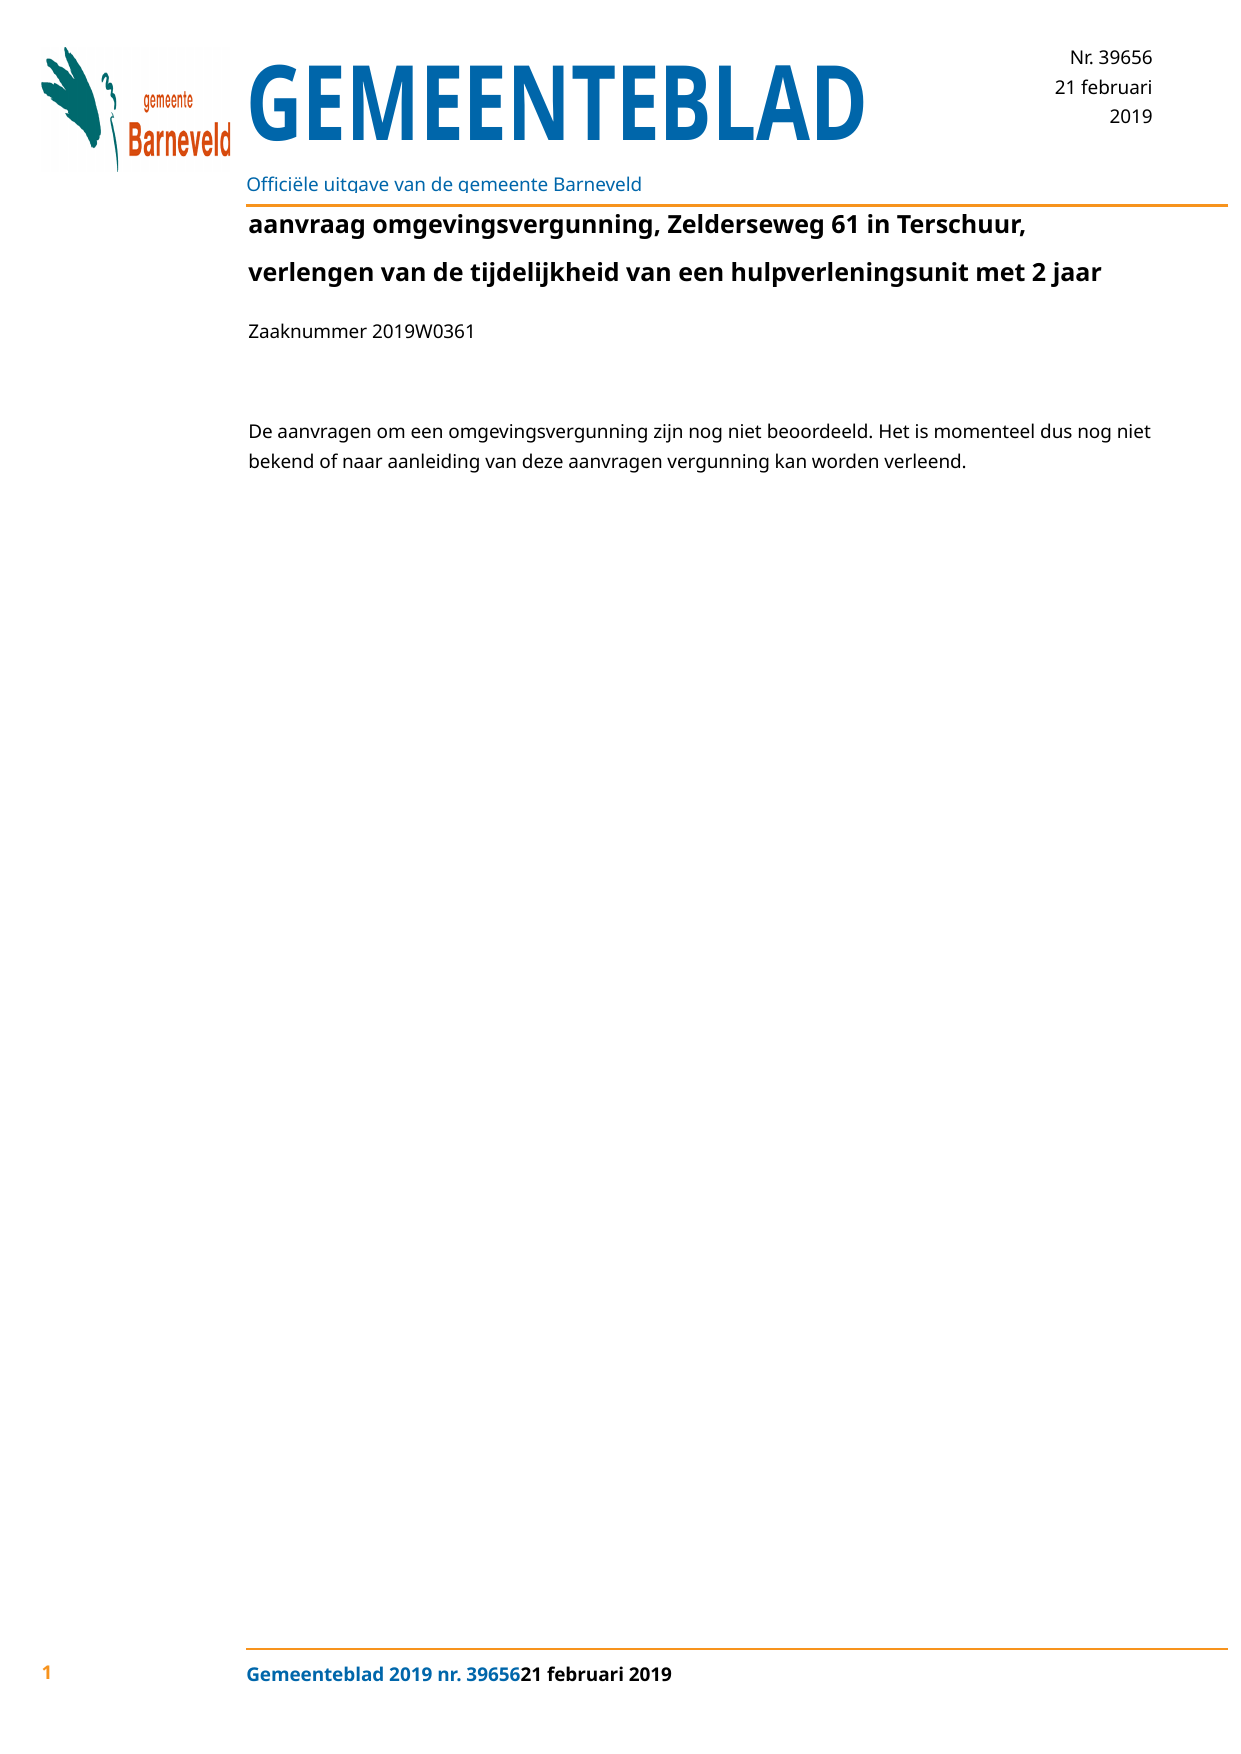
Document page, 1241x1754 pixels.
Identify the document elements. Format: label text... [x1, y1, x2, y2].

text Zaaknummer 2019W0361 [248, 318, 1152, 344]
text aanvraag omgevingsvergunning, Zelderseweg 61 in Terschuur, verlengen van de tijdelijkheid van een hulpverleningsunit met 2 jaar [248, 207, 1152, 288]
text De aanvragen om een omgevingsvergunning zijn nog niet beoordeeld. Het is momenteel dus nog niet bekend of naar aanleiding van deze aanvragen vergunning kan worden verleend. [248, 419, 1152, 474]
picture [41, 47, 231, 172]
